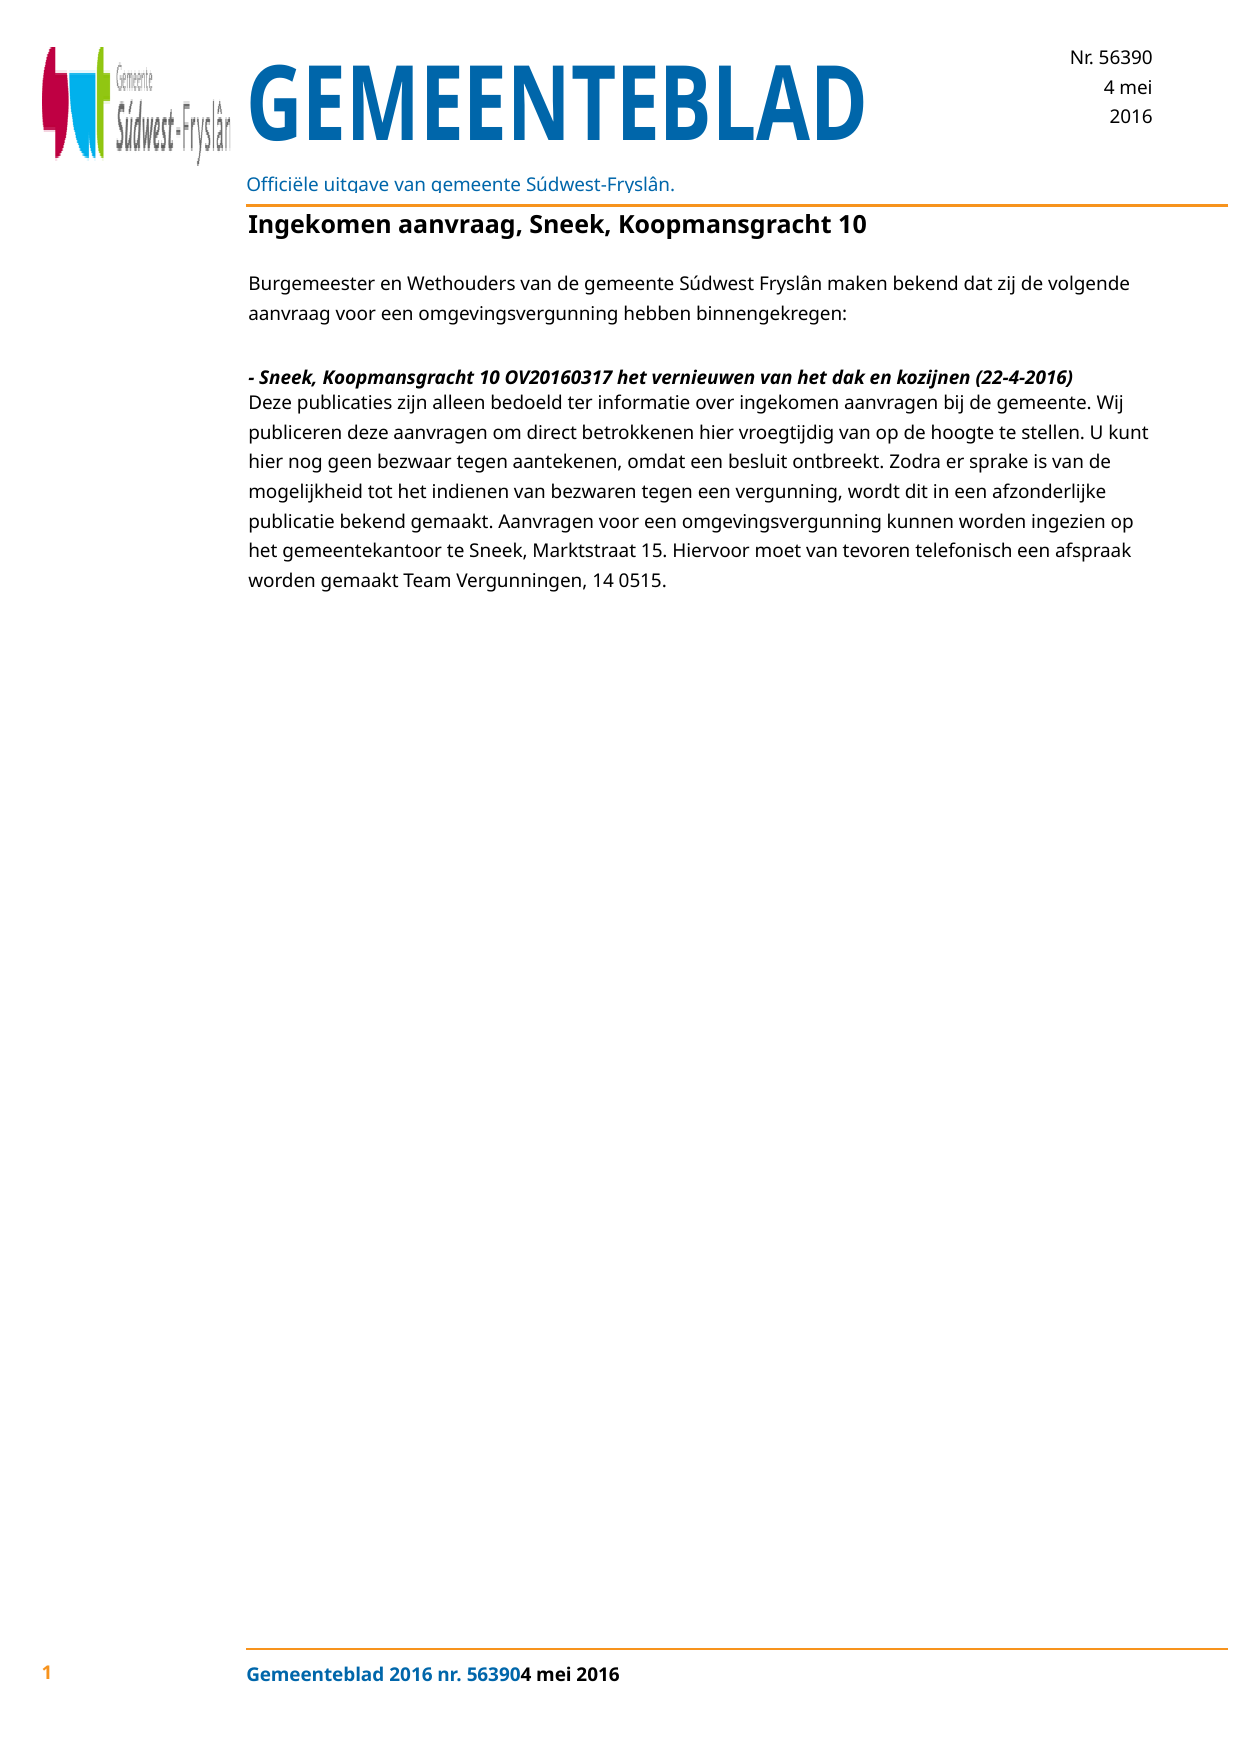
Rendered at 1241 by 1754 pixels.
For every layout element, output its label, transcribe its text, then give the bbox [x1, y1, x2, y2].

text Burgemeester en Wethouders van de gemeente Súdwest Fryslân maken bekend dat zij de volgende aanvraag voor een omgevingsvergunning hebben binnengekregen: [248, 270, 1152, 326]
text Ingekomen aanvraag, Sneek, Koopmansgracht 10 [248, 207, 1152, 241]
text Deze publicaties zijn alleen bedoeld ter informatie over ingekomen aanvragen bij de gemeente. Wij publiceren deze aanvragen om direct betrokkenen hier vroegtijdig van op de hoogte te stellen. U kunt hier nog geen bezwaar tegen aantekenen, omdat een besluit ontbreekt. Zodra er sprake is van de mogelijkheid tot het indienen van bezwaren tegen een vergunning, wordt dit in een afzonderlijke publicatie bekend gemaakt. Aanvragen voor een omgevingsvergunning kunnen worden ingezien op het gemeentekantoor te Sneek, Marktstraat 15. Hiervoor moet van tevoren telefonisch een afspraak worden gemaakt Team Vergunningen, 14 0515. [248, 389, 1152, 593]
picture [41, 47, 231, 172]
text - Sneek, Koopmansgracht 10 OV20160317 het vernieuwen van het dak en kozijnen (22-4-2016) [248, 364, 1152, 389]
